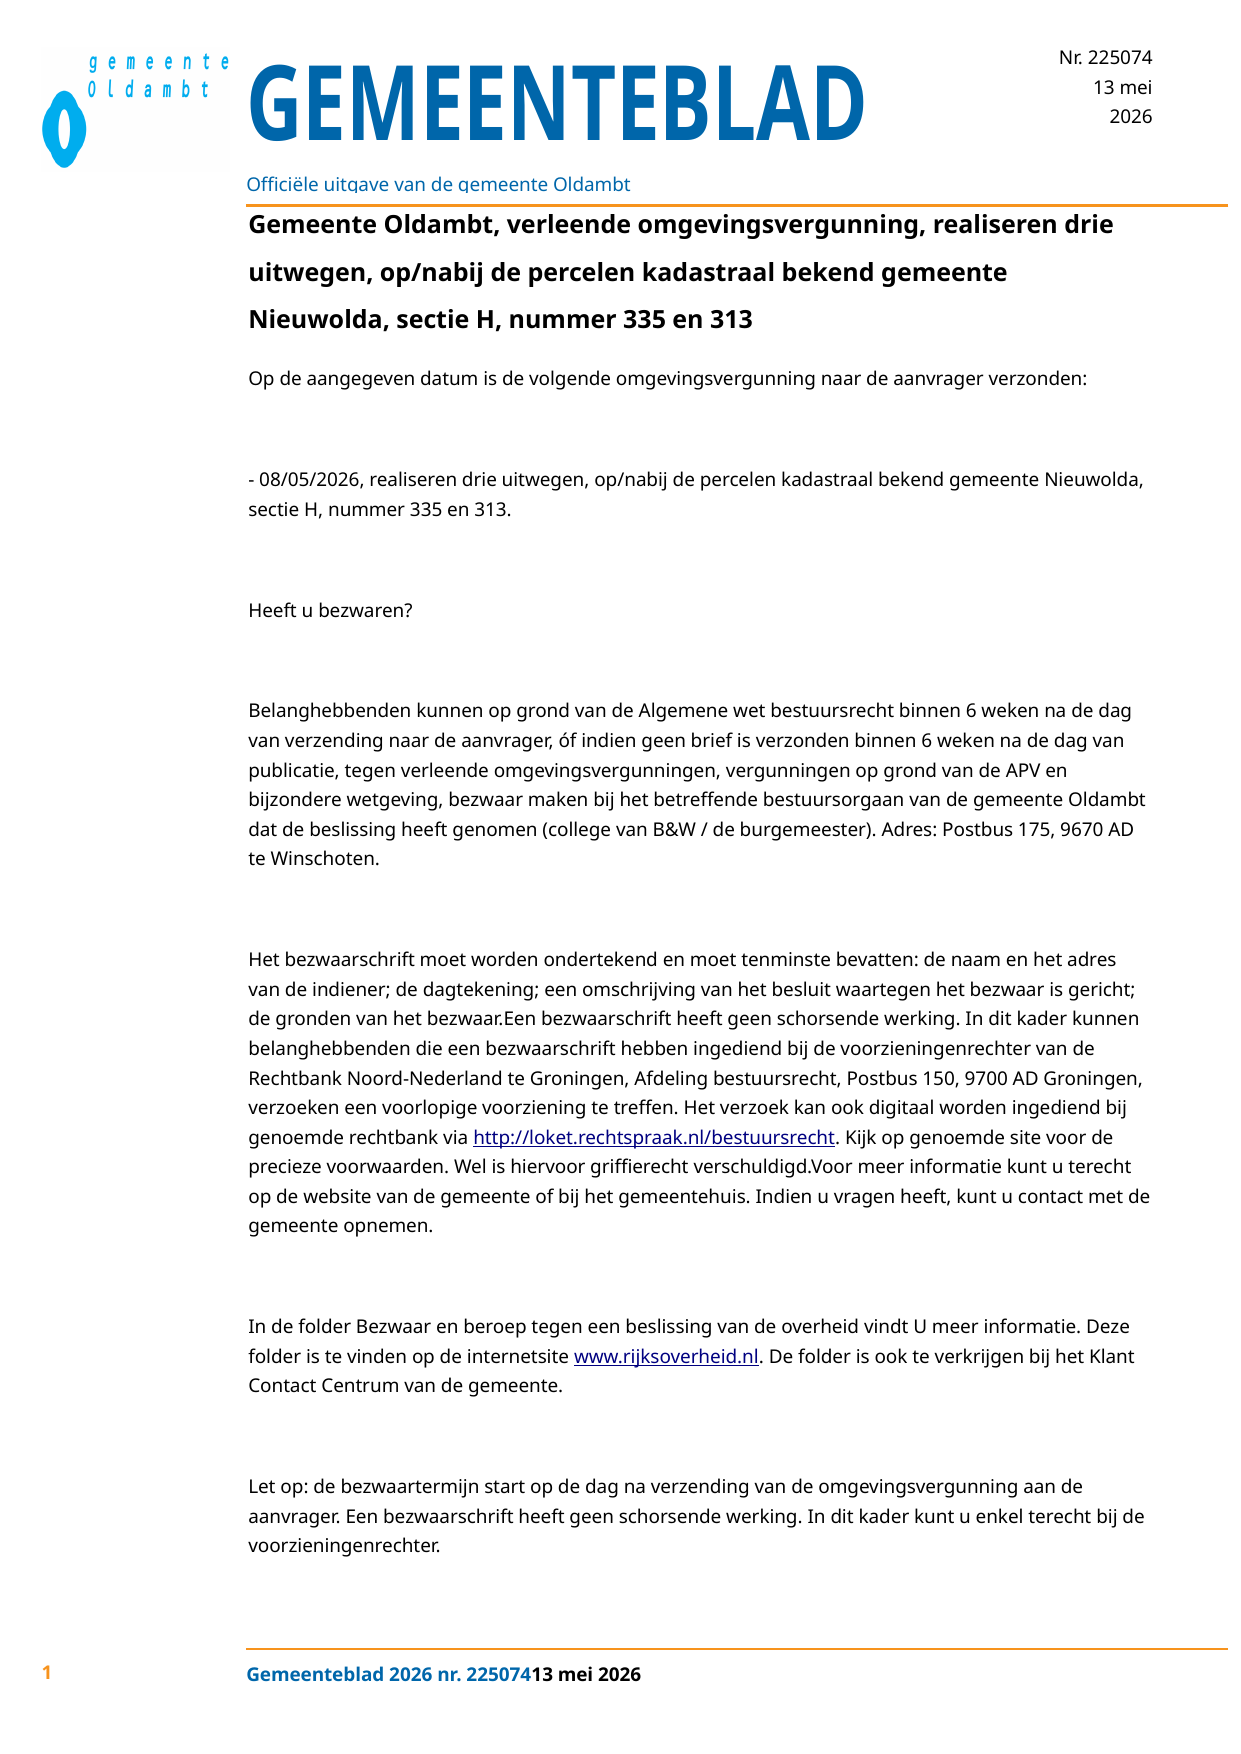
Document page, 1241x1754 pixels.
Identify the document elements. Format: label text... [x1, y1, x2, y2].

text In de folder Bezwaar en beroep tegen een beslissing van de overheid vindt U meer informatie. Deze folder is te vinden op de internetsite www.rijksoverheid.nl. De folder is ook te verkrijgen bij het Klant Contact Centrum van de gemeente. [248, 1313, 1152, 1398]
text Op de aangegeven datum is de volgende omgevingsvergunning naar de aanvrager verzonden: [248, 366, 1152, 391]
text Heeft u bezwaren? [248, 597, 1152, 622]
picture [41, 47, 231, 172]
text Belanghebbenden kunnen op grond van de Algemene wet bestuursrecht binnen 6 weken na de dag van verzending naar de aanvrager, óf indien geen brief is verzonden binnen 6 weken na de dag van publicatie, tegen verleende omgevingsvergunningen, vergunningen op grond van de APV en bijzondere wetgeving, bezwaar maken bij het betreffende bestuursorgaan van de gemeente Oldambt dat de beslissing heeft genomen (college van B&W / de burgemeester). Adres: Postbus 175, 9670 AD te Winschoten. [248, 698, 1152, 871]
text - 08/05/2026, realiseren drie uitwegen, op/nabij de percelen kadastraal bekend gemeente Nieuwolda, sectie H, nummer 335 en 313. [248, 466, 1152, 522]
text Gemeente Oldambt, verleende omgevingsvergunning, realiseren drie uitwegen, op/nabij de percelen kadastraal bekend gemeente Nieuwolda, sectie H, nummer 335 en 313 [248, 207, 1152, 336]
text Let op: de bezwaartermijn start op de dag na verzending van de omgevingsvergunning aan de aanvrager. Een bezwaarschrift heeft geen schorsende werking. In dit kader kunt u enkel terecht bij de voorzieningenrechter. [248, 1473, 1152, 1558]
text Het bezwaarschrift moet worden ondertekend en moet tenminste bevatten: de naam en het adres van de indiener; de dagtekening; een omschrijving van het besluit waartegen het bezwaar is gericht; de gronden van het bezwaar.Een bezwaarschrift heeft geen schorsende werking. In dit kader kunnen belanghebbenden die een bezwaarschrift hebben ingediend bij de voorzieningenrechter van de Rechtbank Noord-Nederland te Groningen, Afdeling bestuursrecht, Postbus 150, 9700 AD Groningen, verzoeken een voorlopige voorziening te treffen. Het verzoek kan ook digitaal worden ingediend bij genoemde rechtbank via http://loket.rechtspraak.nl/bestuursrecht. Kijk op genoemde site voor de precieze voorwaarden. Wel is hiervoor griffierecht verschuldigd.Voor meer informatie kunt u terecht op de website van de gemeente of bij het gemeentehuis. Indien u vragen heeft, kunt u contact met de gemeente opnemen. [248, 946, 1152, 1238]
